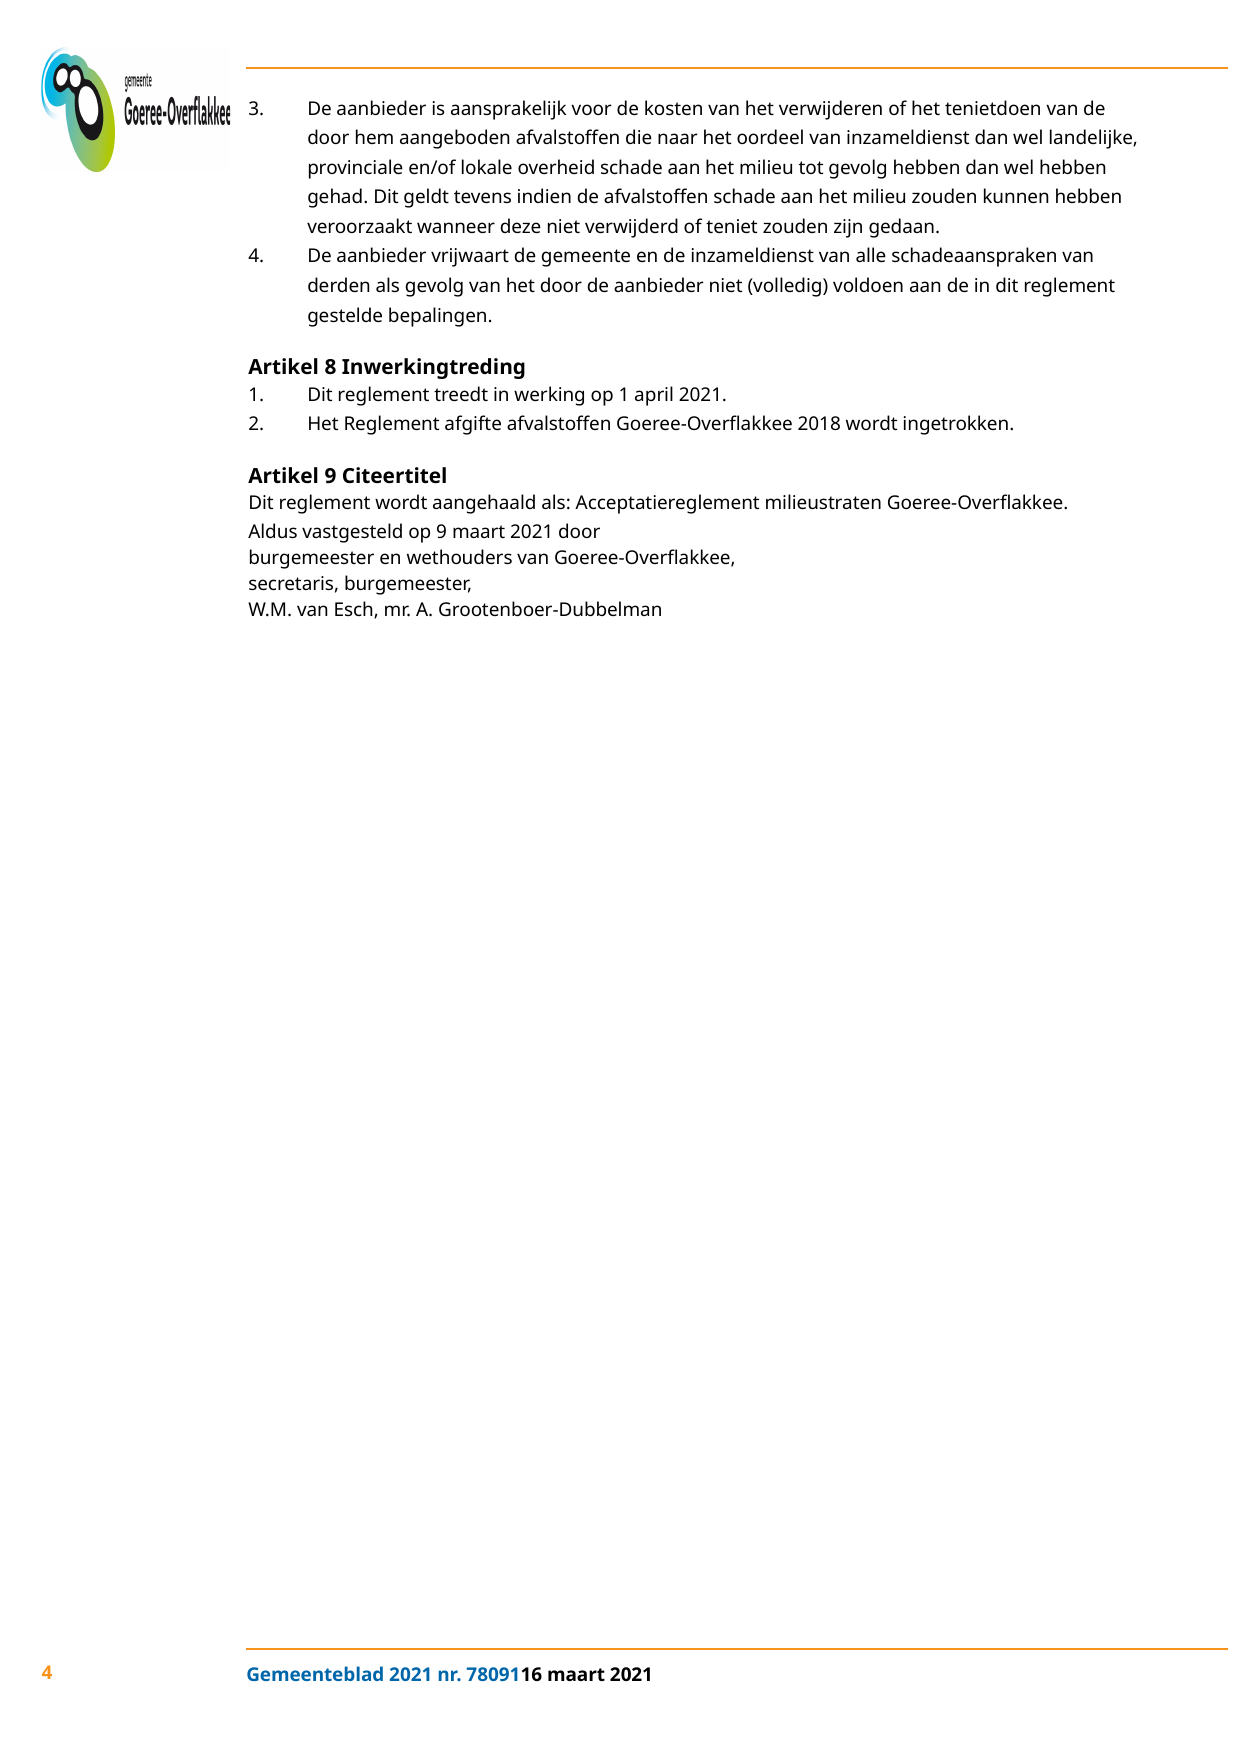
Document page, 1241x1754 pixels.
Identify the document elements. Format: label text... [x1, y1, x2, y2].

text W.M. van Esch, mr. A. Grootenboer-Dubbelman [248, 596, 1152, 622]
text Artikel 9 Citeertitel [248, 461, 1152, 489]
text Dit reglement wordt aangehaald als: Acceptatiereglement milieustraten Goeree-Overflakkee. [248, 489, 1152, 515]
text burgemeester en wethouders van Goeree-Overflakkee, [248, 544, 1152, 570]
list Het Reglement afgifte afvalstoffen Goeree-Overflakkee 2018 wordt ingetrokken. [248, 410, 1152, 436]
picture [41, 47, 231, 172]
list Dit reglement treedt in werking op 1 april 2021. [248, 381, 1152, 406]
text secretaris, burgemeester, [248, 570, 1152, 596]
list De aanbieder vrijwaart de gemeente en de inzameldienst van alle schadeaanspraken van derden als gevolg van het door de aanbieder niet (volledig) voldoen aan de in dit reglement gestelde bepalingen. [248, 243, 1152, 328]
list De aanbieder is aansprakelijk voor de kosten van het verwijderen of het tenietdoen van de door hem aangeboden afvalstoffen die naar het oordeel van inzameldienst dan wel landelijke, provinciale en/of lokale overheid schade aan het milieu tot gevolg hebben dan wel hebben gehad. Dit geldt tevens indien de afvalstoffen schade aan het milieu zouden kunnen hebben veroorzaakt wanneer deze niet verwijderd of teniet zouden zijn gedaan. [248, 95, 1152, 239]
text Aldus vastgesteld op 9 maart 2021 door [248, 519, 1152, 544]
text Artikel 8 Inwerkingtreding [248, 352, 1152, 381]
